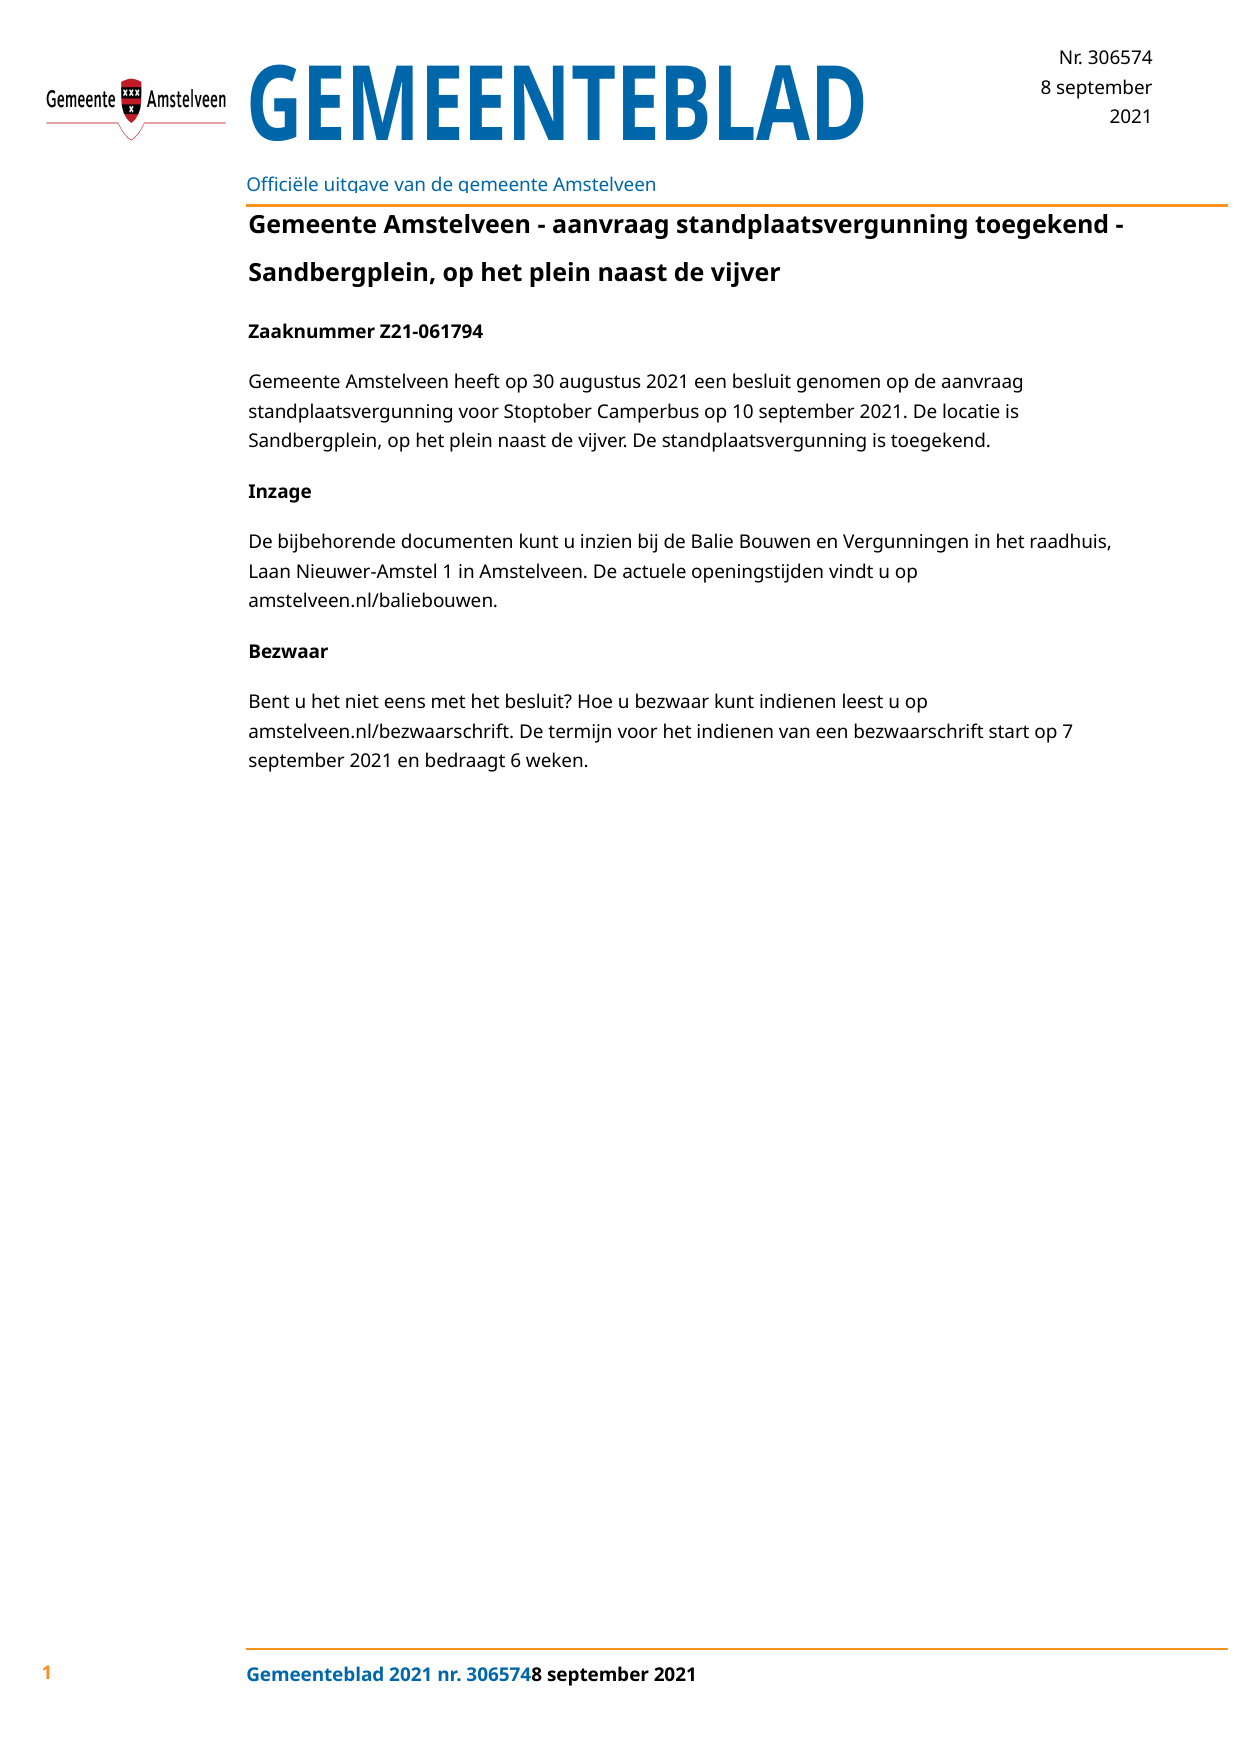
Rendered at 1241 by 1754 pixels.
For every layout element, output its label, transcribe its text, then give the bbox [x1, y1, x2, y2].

text Gemeente Amstelveen - aanvraag standplaatsvergunning toegekend - Sandbergplein, op het plein naast de vijver [248, 207, 1152, 288]
picture [41, 47, 231, 172]
text Bent u het niet eens met het besluit? Hoe u bezwaar kunt indienen leest u op amstelveen.nl/bezwaarschrift. De termijn voor het indienen van een bezwaarschrift start op 7 september 2021 en bedraagt 6 weken. [248, 688, 1152, 773]
text Zaaknummer Z21-061794 [248, 318, 1152, 344]
text Gemeente Amstelveen heeft op 30 augustus 2021 een besluit genomen op de aanvraag standplaatsvergunning voor Stoptober Camperbus op 10 september 2021. De locatie is Sandbergplein, op het plein naast de vijver. De standplaatsvergunning is toegekend. [248, 368, 1152, 453]
text De bijbehorende documenten kunt u inzien bij de Balie Bouwen en Vergunningen in het raadhuis, Laan Nieuwer-Amstel 1 in Amstelveen. De actuele openingstijden vindt u op amstelveen.nl/baliebouwen. [248, 528, 1152, 613]
text Inzage [248, 478, 1152, 504]
text Bezwaar [248, 638, 1152, 664]
